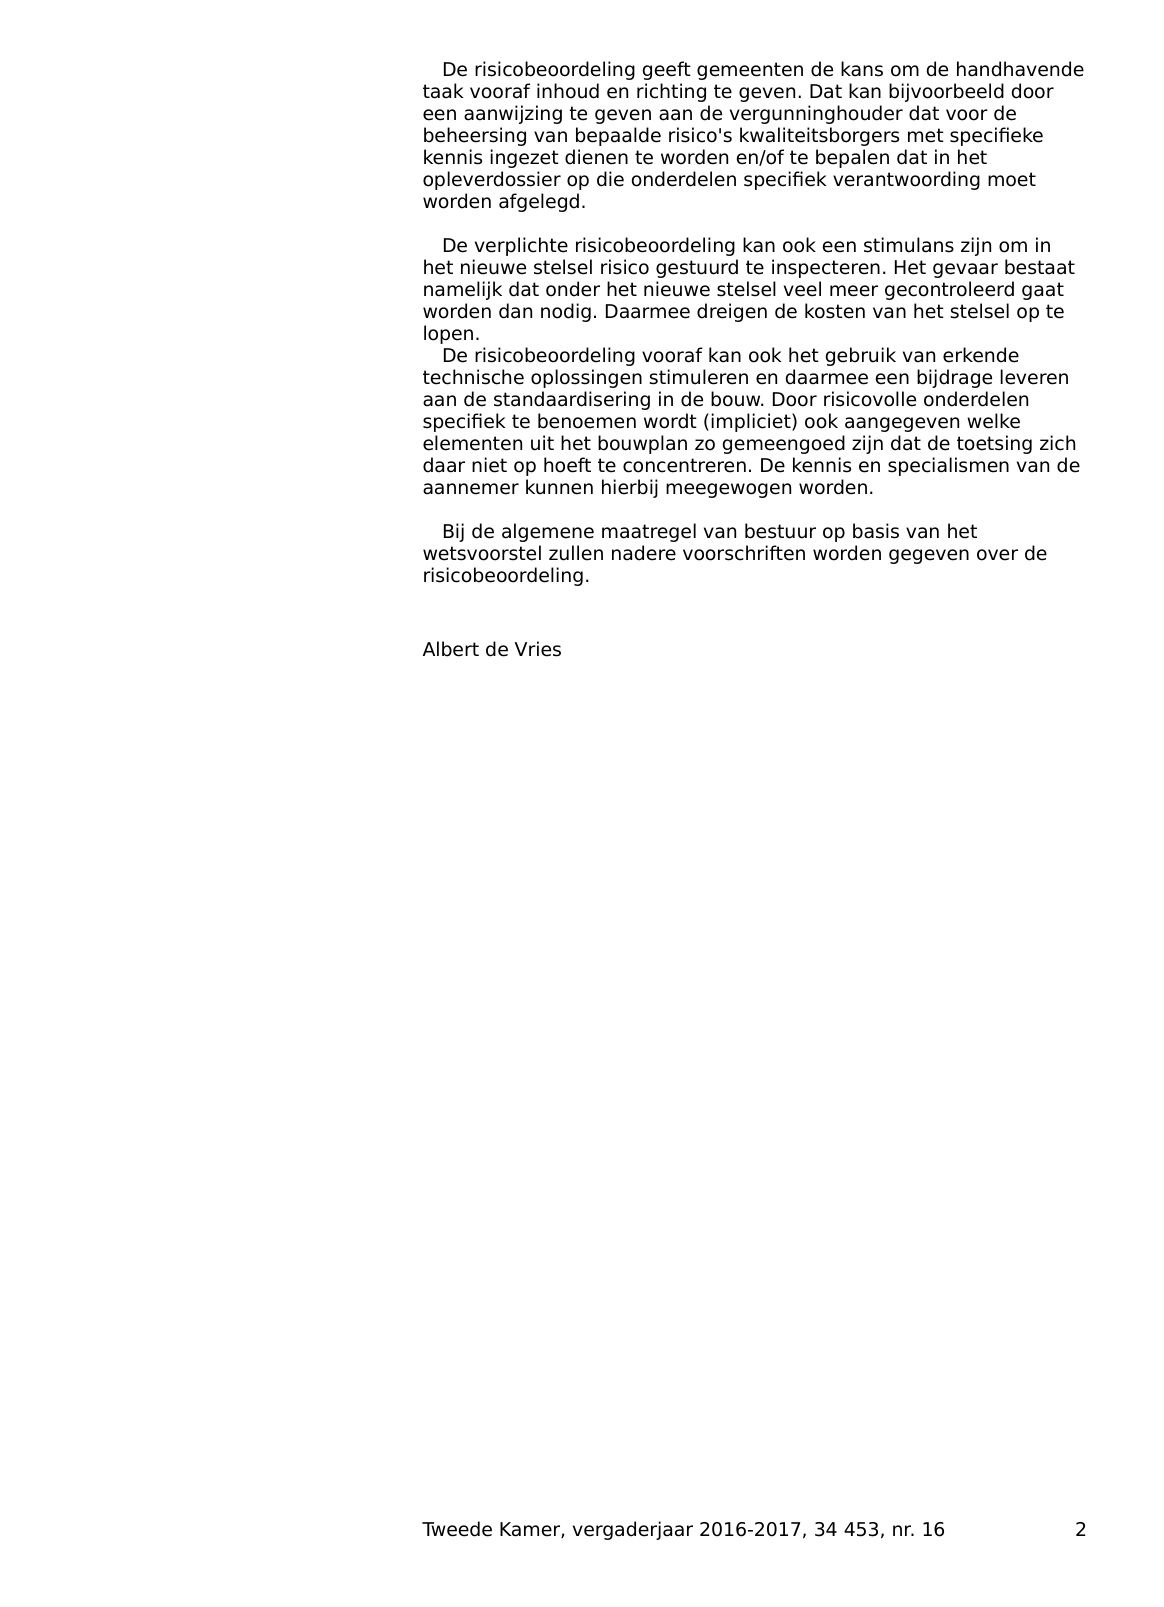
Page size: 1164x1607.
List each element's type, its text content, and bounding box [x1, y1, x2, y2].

text De risicobeoordeling vooraf kan ook het gebruik van erkende technische oplossingen stimuleren en daarmee een bijdrage leveren aan de standaardisering in de bouw. Door risicovolle onderdelen specifiek te benoemen wordt (impliciet) ook aangegeven welke elementen uit het bouwplan zo gemeengoed zijn dat de toetsing zich daar niet op hoeft te concentreren. De kennis en specialismen van de aannemer kunnen hierbij meegewogen worden. [422, 345, 1087, 499]
text De verplichte risicobeoordeling kan ook een stimulans zijn om in het nieuwe stelsel risico gestuurd te inspecteren. Het gevaar bestaat namelijk dat onder het nieuwe stelsel veel meer gecontroleerd gaat worden dan nodig. Daarmee dreigen de kosten van het stelsel op te lopen. [422, 235, 1087, 345]
text Bij de algemene maatregel van bestuur op basis van het wetsvoorstel zullen nadere voorschriften worden gegeven over de risicobeoordeling. [422, 521, 1087, 587]
text Albert de Vries [422, 617, 1087, 661]
text De risicobeoordeling geeft gemeenten de kans om de handhavende taak vooraf inhoud en richting te geven. Dat kan bijvoorbeeld door een aanwijzing te geven aan de vergunninghouder dat voor de beheersing van bepaalde risico's kwaliteitsborgers met specifieke kennis ingezet dienen te worden en/of te bepalen dat in het opleverdossier op die onderdelen specifiek verantwoording moet worden afgelegd. [422, 59, 1087, 213]
